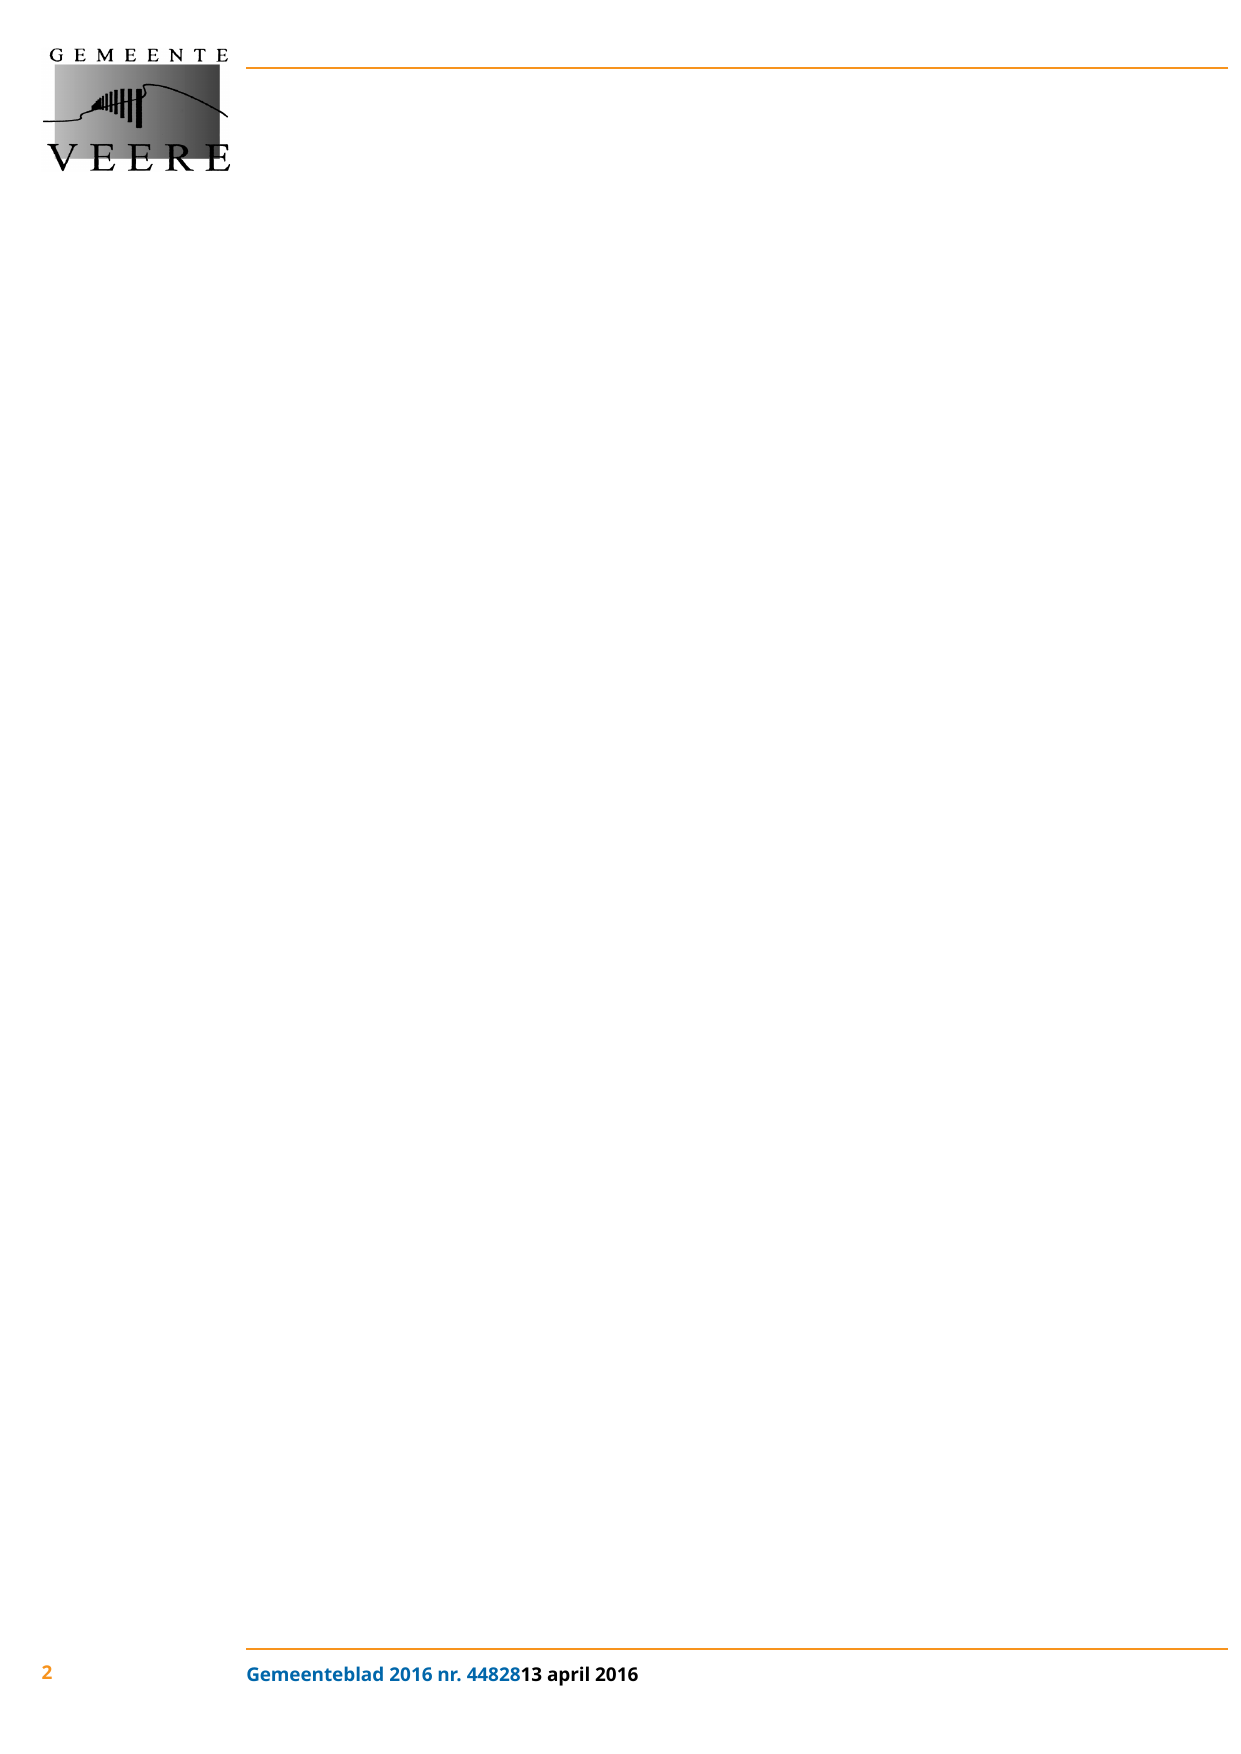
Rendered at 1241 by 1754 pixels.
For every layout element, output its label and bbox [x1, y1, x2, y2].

picture [41, 47, 231, 172]
